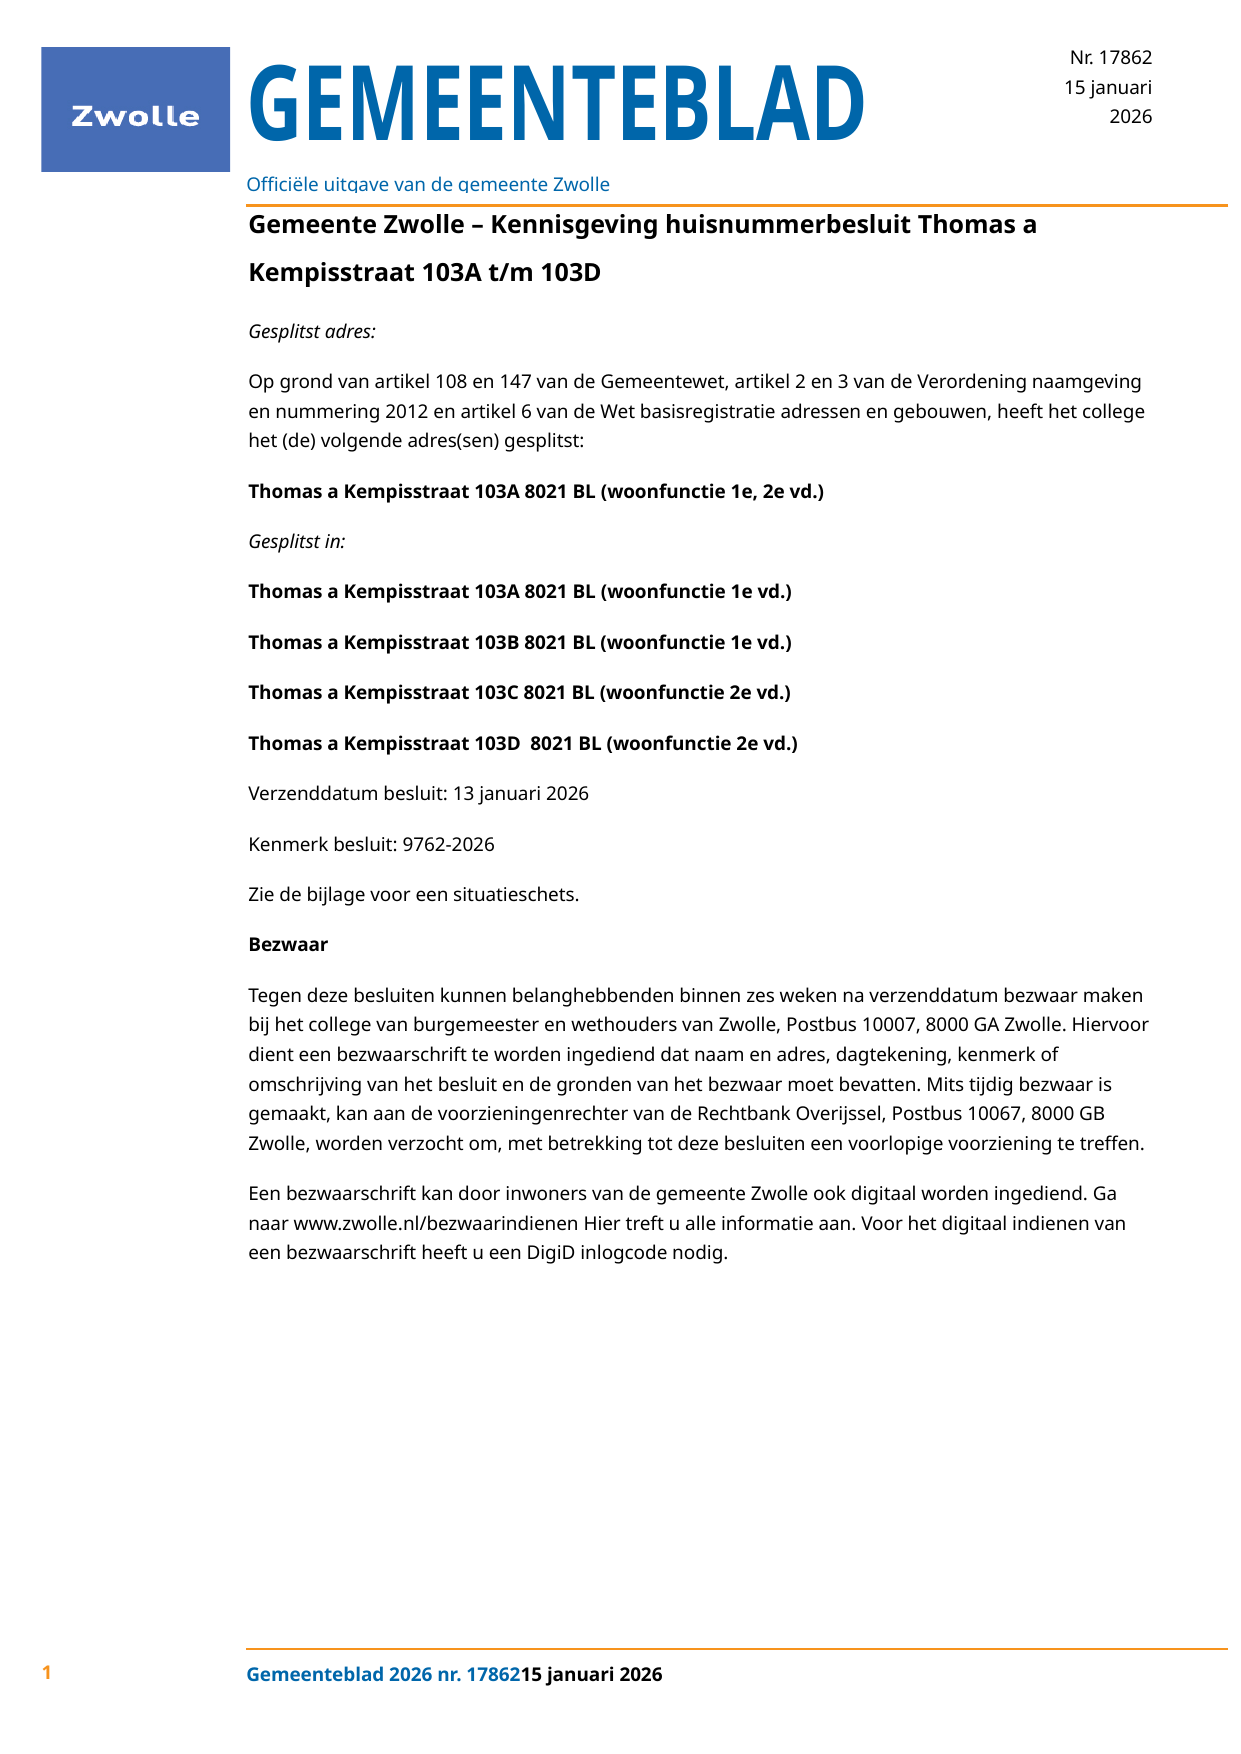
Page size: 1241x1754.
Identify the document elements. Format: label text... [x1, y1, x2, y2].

text Thomas a Kempisstraat 103C 8021 BL (woonfunctie 2e vd.) [248, 679, 1152, 705]
picture [41, 47, 231, 172]
text Thomas a Kempisstraat 103B 8021 BL (woonfunctie 1e vd.) [248, 629, 1152, 655]
text Kenmerk besluit: 9762-2026 [248, 831, 1152, 857]
text Gesplitst adres: [248, 318, 1152, 344]
text Gemeente Zwolle – Kennisgeving huisnummerbesluit Thomas a Kempisstraat 103A t/m 103D [248, 207, 1152, 288]
text Thomas a Kempisstraat 103A 8021 BL (woonfunctie 1e vd.) [248, 579, 1152, 604]
text Op grond van artikel 108 en 147 van de Gemeentewet, artikel 2 en 3 van de Verordening naamgeving en nummering 2012 en artikel 6 van de Wet basisregistratie adressen en gebouwen, heeft het college het (de) volgende adres(sen) gesplitst: [248, 368, 1152, 453]
text Verzenddatum besluit: 13 januari 2026 [248, 780, 1152, 806]
text Zie de bijlage voor een situatieschets. [248, 881, 1152, 907]
text Thomas a Kempisstraat 103D 8021 BL (woonfunctie 2e vd.) [248, 730, 1152, 756]
text Bezwaar [248, 932, 1152, 957]
text Een bezwaarschrift kan door inwoners van de gemeente Zwolle ook digitaal worden ingediend. Ga naar www.zwolle.nl/bezwaarindienen Hier treft u alle informatie aan. Voor het digitaal indienen van een bezwaarschrift heeft u een DigiD inlogcode nodig. [248, 1180, 1152, 1265]
text Tegen deze besluiten kunnen belanghebbenden binnen zes weken na verzenddatum bezwaar maken bij het college van burgemeester en wethouders van Zwolle, Postbus 10007, 8000 GA Zwolle. Hiervoor dient een bezwaarschrift te worden ingediend dat naam en adres, dagtekening, kenmerk of omschrijving van het besluit en de gronden van het bezwaar moet bevatten. Mits tijdig bezwaar is gemaakt, kan aan de voorzieningenrechter van de Rechtbank Overijssel, Postbus 10067, 8000 GB Zwolle, worden verzocht om, met betrekking tot deze besluiten een voorlopige voorziening te treffen. [248, 982, 1152, 1156]
text Gesplitst in: [248, 528, 1152, 554]
text Thomas a Kempisstraat 103A 8021 BL (woonfunctie 1e, 2e vd.) [248, 478, 1152, 504]
